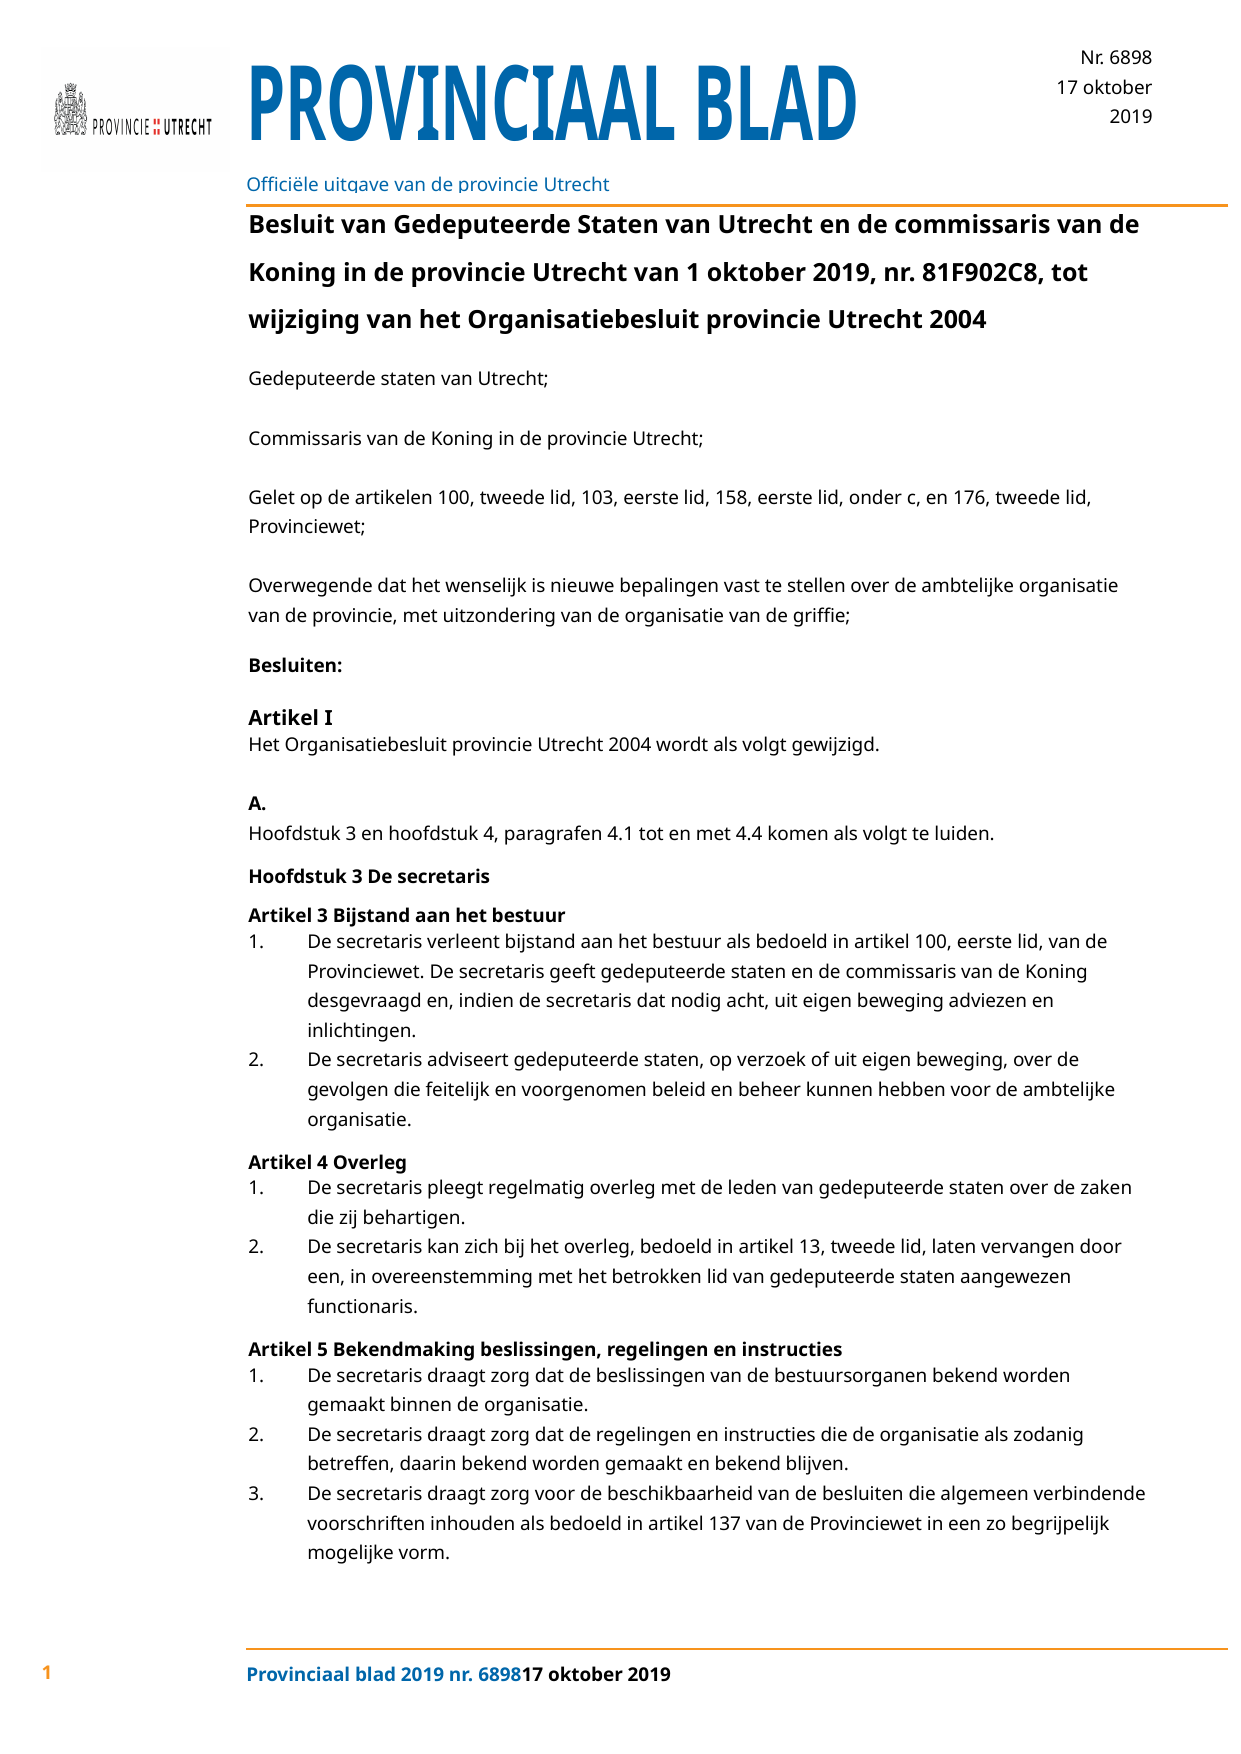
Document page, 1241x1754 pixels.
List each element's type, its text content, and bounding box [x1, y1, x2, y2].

text Overwegende dat het wenselijk is nieuwe bepalingen vast te stellen over de ambtelijke organisatie van de provincie, met uitzondering van de organisatie van de griffie; [248, 573, 1152, 628]
picture [41, 47, 231, 172]
list De secretaris draagt zorg voor de beschikbaarheid van de besluiten die algemeen verbindende voorschriften inhouden als bedoeld in artikel 137 van de Provinciewet in een zo begrijpelijk mogelijke vorm. [248, 1480, 1152, 1565]
text Gelet op de artikelen 100, tweede lid, 103, eerste lid, 158, eerste lid, onder c, en 176, tweede lid, Provinciewet; [248, 484, 1152, 539]
text Commissaris van de Koning in de provincie Utrecht; [248, 425, 1152, 450]
list De secretaris kan zich bij het overleg, bedoeld in artikel 13, tweede lid, laten vervangen door een, in overeenstemming met het betrokken lid van gedeputeerde staten aangewezen functionaris. [248, 1234, 1152, 1319]
list De secretaris verleent bijstand aan het bestuur als bedoeld in artikel 100, eerste lid, van de Provinciewet. De secretaris geeft gedeputeerde staten en de commissaris van de Koning desgevraagd en, indien de secretaris dat nodig acht, uit eigen beweging adviezen en inlichtingen. [248, 928, 1152, 1043]
text Artikel I [248, 703, 1152, 731]
text Artikel 5 Bekendmaking beslissingen, regelingen en instructies [248, 1336, 1152, 1362]
text Besluiten: [248, 652, 1152, 678]
text A. [248, 791, 1152, 816]
list De secretaris draagt zorg dat de regelingen en instructies die de organisatie als zodanig betreffen, daarin bekend worden gemaakt en bekend blijven. [248, 1421, 1152, 1476]
text Besluit van Gedeputeerde Staten van Utrecht en de commissaris van de Koning in de provincie Utrecht van 1 oktober 2019, nr. 81F902C8, tot wijziging van het Organisatiebesluit provincie Utrecht 2004 [248, 207, 1152, 336]
text Het Organisatiebesluit provincie Utrecht 2004 wordt als volgt gewijzigd. [248, 731, 1152, 757]
list De secretaris draagt zorg dat de beslissingen van de bestuursorganen bekend worden gemaakt binnen de organisatie. [248, 1362, 1152, 1417]
list De secretaris adviseert gedeputeerde staten, op verzoek of uit eigen beweging, over de gevolgen die feitelijk en voorgenomen beleid en beheer kunnen hebben voor de ambtelijke organisatie. [248, 1047, 1152, 1131]
text Artikel 3 Bijstand aan het bestuur [248, 902, 1152, 928]
text Gedeputeerde staten van Utrecht; [248, 366, 1152, 391]
text Hoofdstuk 3 en hoofdstuk 4, paragrafen 4.1 tot en met 4.4 komen als volgt te luiden. [248, 820, 1152, 846]
text Hoofdstuk 3 De secretaris [248, 863, 1152, 889]
list De secretaris pleegt regelmatig overleg met de leden van gedeputeerde staten over de zaken die zij behartigen. [248, 1174, 1152, 1230]
text Artikel 4 Overleg [248, 1149, 1152, 1174]
